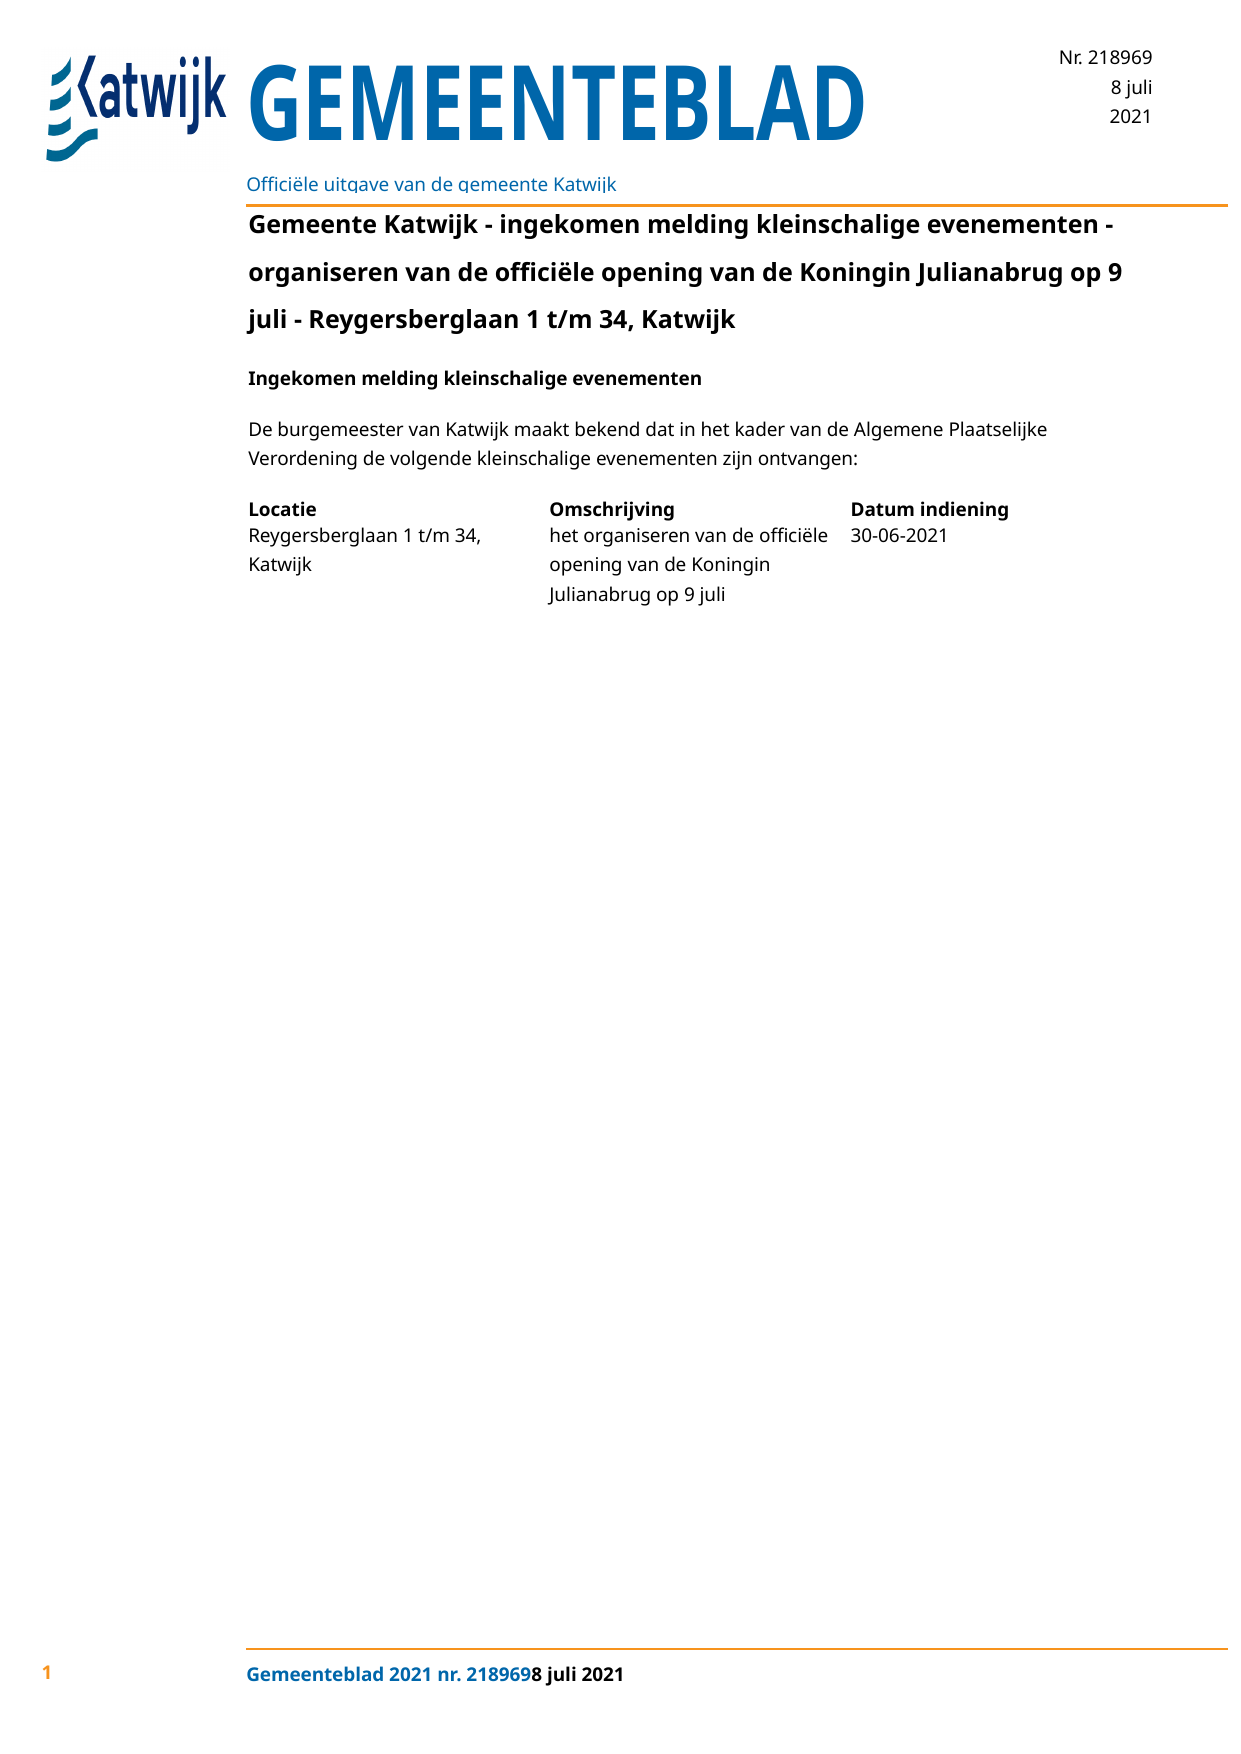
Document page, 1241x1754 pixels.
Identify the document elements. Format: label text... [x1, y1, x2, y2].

table_header Omschrijving [549, 496, 850, 522]
text De burgemeester van Katwijk maakt bekend dat in het kader van de Algemene Plaatselijke Verordening de volgende kleinschalige evenementen zijn ontvangen: [248, 416, 1152, 471]
text Ingekomen melding kleinschalige evenementen [248, 366, 1152, 391]
picture [41, 47, 231, 172]
text Gemeente Katwijk - ingekomen melding kleinschalige evenementen - organiseren van de officiële opening van de Koningin Julianabrug op 9 juli - Reygersberglaan 1 t/m 34, Katwijk [248, 207, 1152, 336]
table_header Datum indiening [850, 496, 1152, 522]
table_cell 30-06-2021 [850, 522, 1152, 607]
table_cell Reygersberglaan 1 t/m 34, Katwijk [248, 522, 549, 607]
table_cell het organiseren van de officiële opening van de Koningin Julianabrug op 9 juli [549, 522, 850, 607]
table_header Locatie [248, 496, 549, 522]
